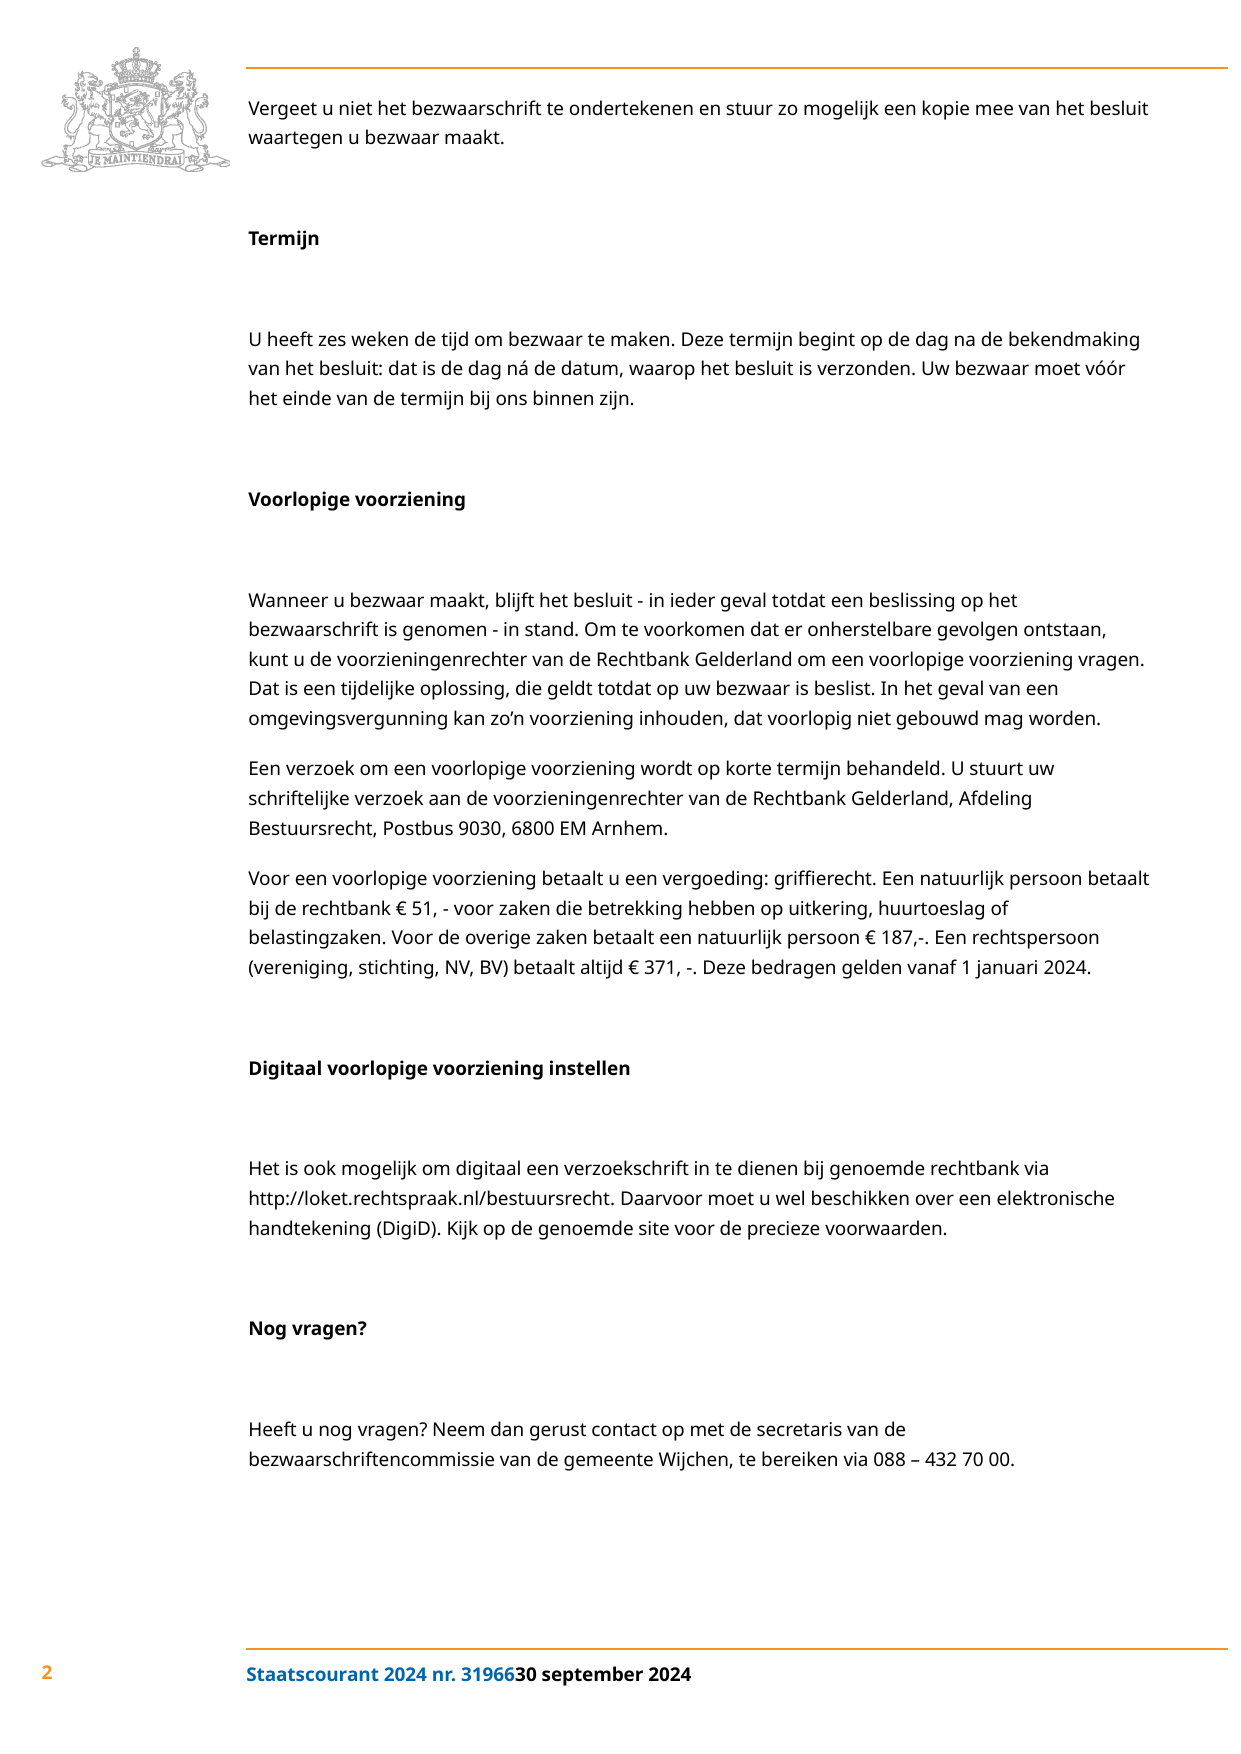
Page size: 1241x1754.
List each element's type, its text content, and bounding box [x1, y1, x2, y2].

text Voorlopige voorziening [248, 486, 1152, 512]
text Het is ook mogelijk om digitaal een verzoekschrift in te dienen bij genoemde rechtbank via http://loket.rechtspraak.nl/bestuursrecht. Daarvoor moet u wel beschikken over een elektronische handtekening (DigiD). Kijk op de genoemde site voor de precieze voorwaarden. [248, 1156, 1152, 1241]
text Heeft u nog vragen? Neem dan gerust contact op met de secretaris van de bezwaarschriftencommissie van de gemeente Wijchen, te bereiken via 088 – 432 70 00. [248, 1416, 1152, 1472]
text U heeft zes weken de tijd om bezwaar te maken. Deze termijn begint op de dag na de bekendmaking van het besluit: dat is de dag ná de datum, waarop het besluit is verzonden. Uw bezwaar moet vóór het einde van de termijn bij ons binnen zijn. [248, 326, 1152, 411]
picture [41, 47, 231, 172]
text Vergeet u niet het bezwaarschrift te ondertekenen en stuur zo mogelijk een kopie mee van het besluit waartegen u bezwaar maakt. [248, 95, 1152, 150]
text Wanneer u bezwaar maakt, blijft het besluit - in ieder geval totdat een beslissing op het bezwaarschrift is genomen - in stand. Om te voorkomen dat er onherstelbare gevolgen ontstaan, kunt u de voorzieningenrechter van de Rechtbank Gelderland om een voorlopige voorziening vragen. Dat is een tijdelijke oplossing, die geldt totdat op uw bezwaar is beslist. In het geval van een omgevingsvergunning kan zo’n voorziening inhouden, dat voorlopig niet gebouwd mag worden. [248, 587, 1152, 731]
text Nog vragen? [248, 1316, 1152, 1341]
text Voor een voorlopige voorziening betaalt u een vergoeding: griffierecht. Een natuurlijk persoon betaalt bij de rechtbank € 51, - voor zaken die betrekking hebben op uitkering, huurtoeslag of belastingzaken. Voor de overige zaken betaalt een natuurlijk persoon € 187,-. Een rechtspersoon (vereniging, stichting, NV, BV) betaalt altijd € 371, -. Deze bedragen gelden vanaf 1 januari 2024. [248, 865, 1152, 980]
text Digitaal voorlopige voorziening instellen [248, 1055, 1152, 1081]
text Termijn [248, 225, 1152, 251]
text Een verzoek om een voorlopige voorziening wordt op korte termijn behandeld. U stuurt uw schriftelijke verzoek aan de voorzieningenrechter van de Rechtbank Gelderland, Afdeling Bestuursrecht, Postbus 9030, 6800 EM Arnhem. [248, 756, 1152, 841]
